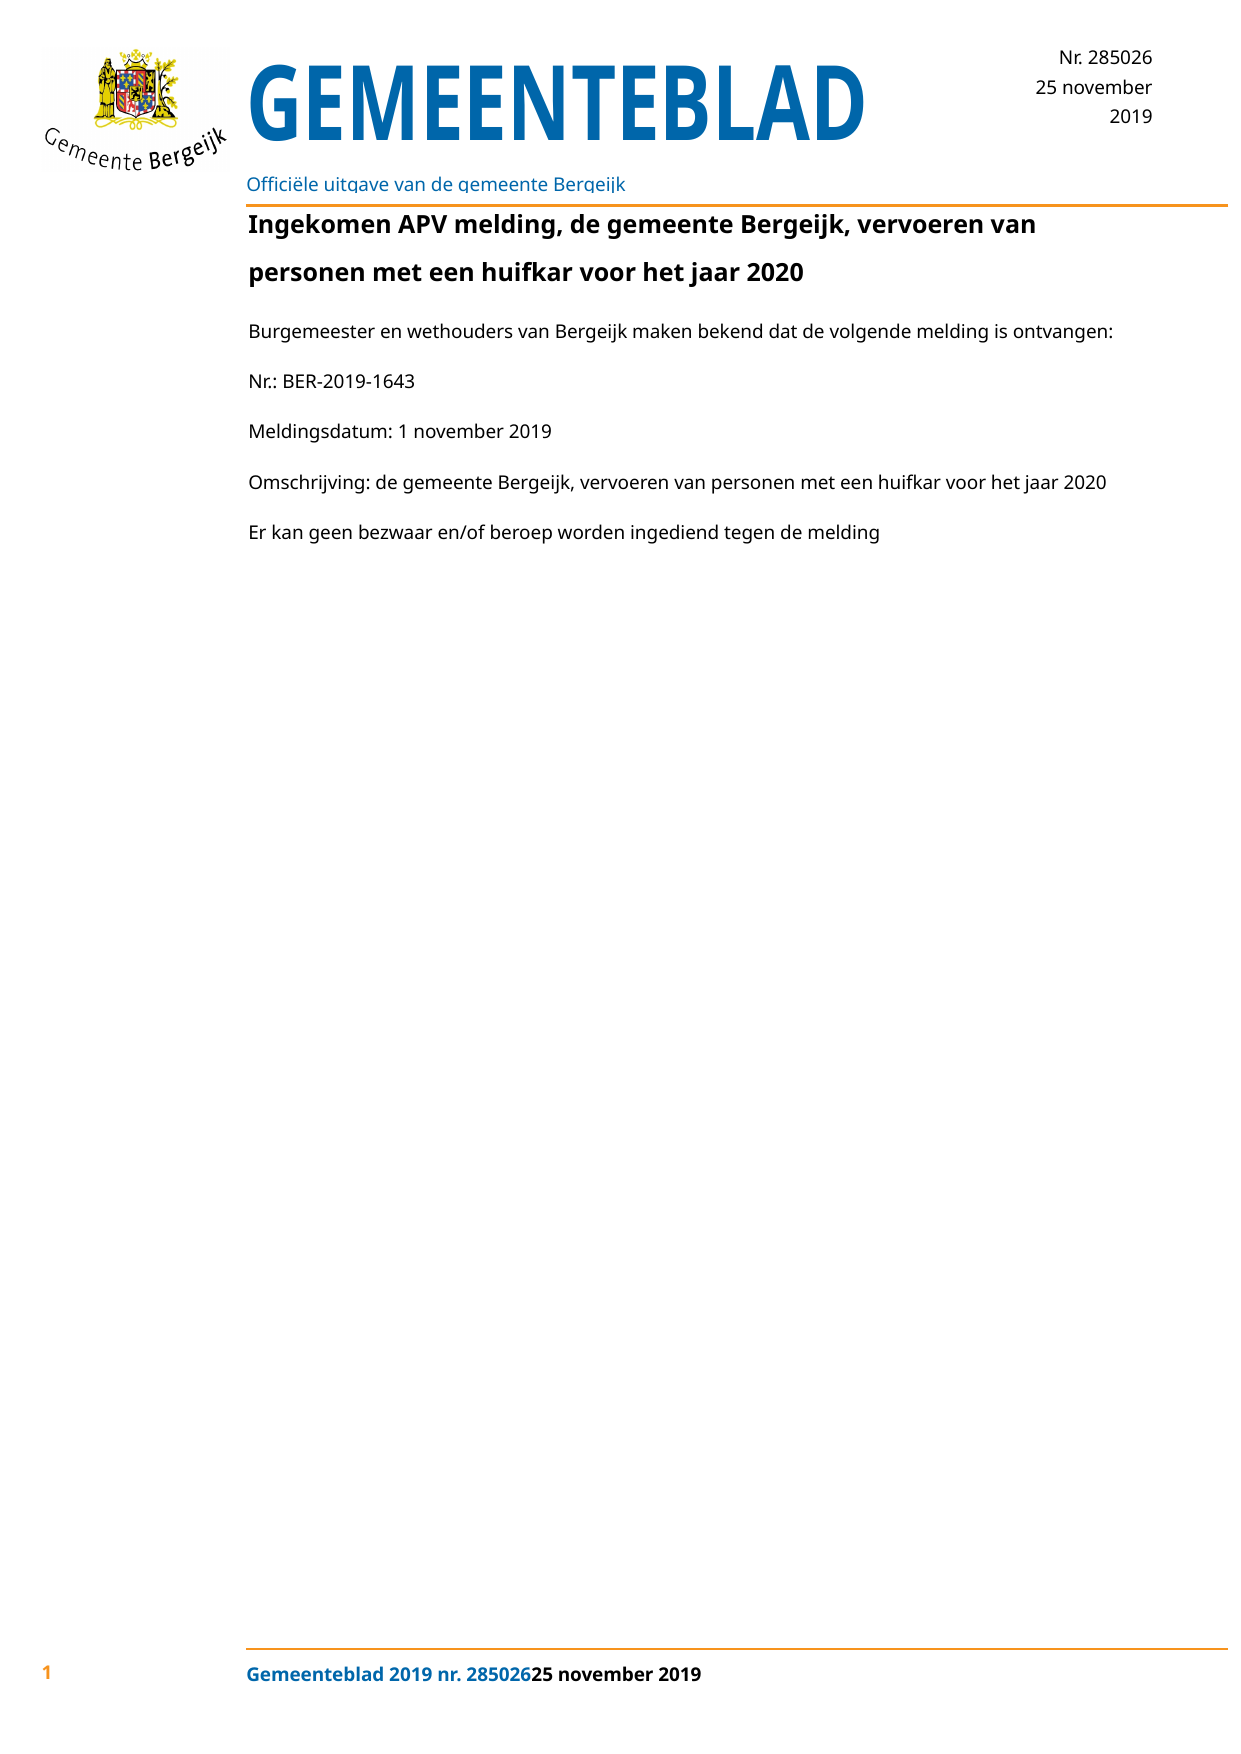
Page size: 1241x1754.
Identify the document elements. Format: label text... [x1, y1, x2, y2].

text Omschrijving: de gemeente Bergeijk, vervoeren van personen met een huifkar voor het jaar 2020 [248, 469, 1152, 495]
picture [41, 47, 231, 172]
text Ingekomen APV melding, de gemeente Bergeijk, vervoeren van personen met een huifkar voor het jaar 2020 [248, 207, 1152, 288]
text Meldingsdatum: 1 november 2019 [248, 419, 1152, 444]
text Burgemeester en wethouders van Bergeijk maken bekend dat de volgende melding is ontvangen: [248, 318, 1152, 344]
text Er kan geen bezwaar en/of beroep worden ingediend tegen de melding [248, 519, 1152, 545]
text Nr.: BER-2019-1643 [248, 368, 1152, 394]
